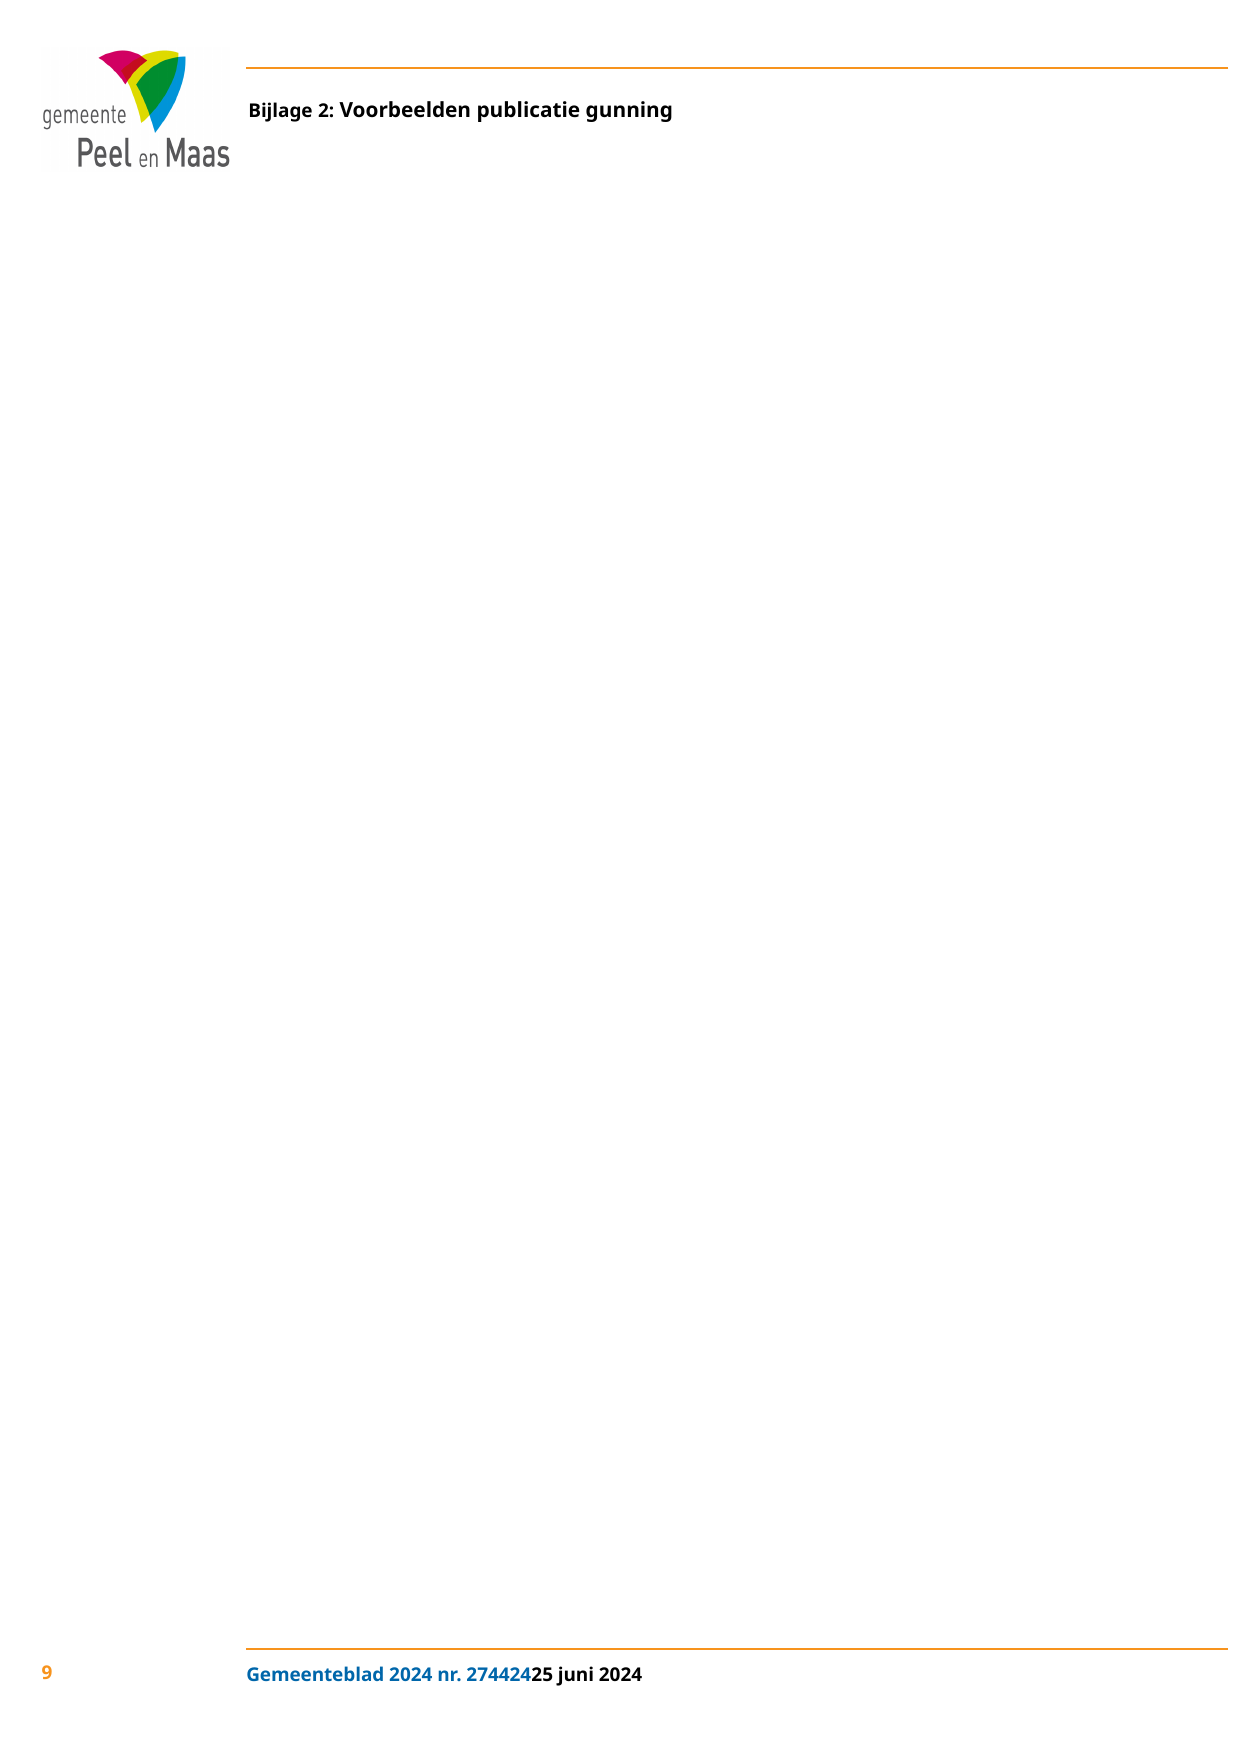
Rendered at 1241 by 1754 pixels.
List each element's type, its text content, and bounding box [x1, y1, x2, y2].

picture [41, 47, 231, 172]
text Bijlage 2: Voorbeelden publicatie gunning [248, 95, 1152, 123]
